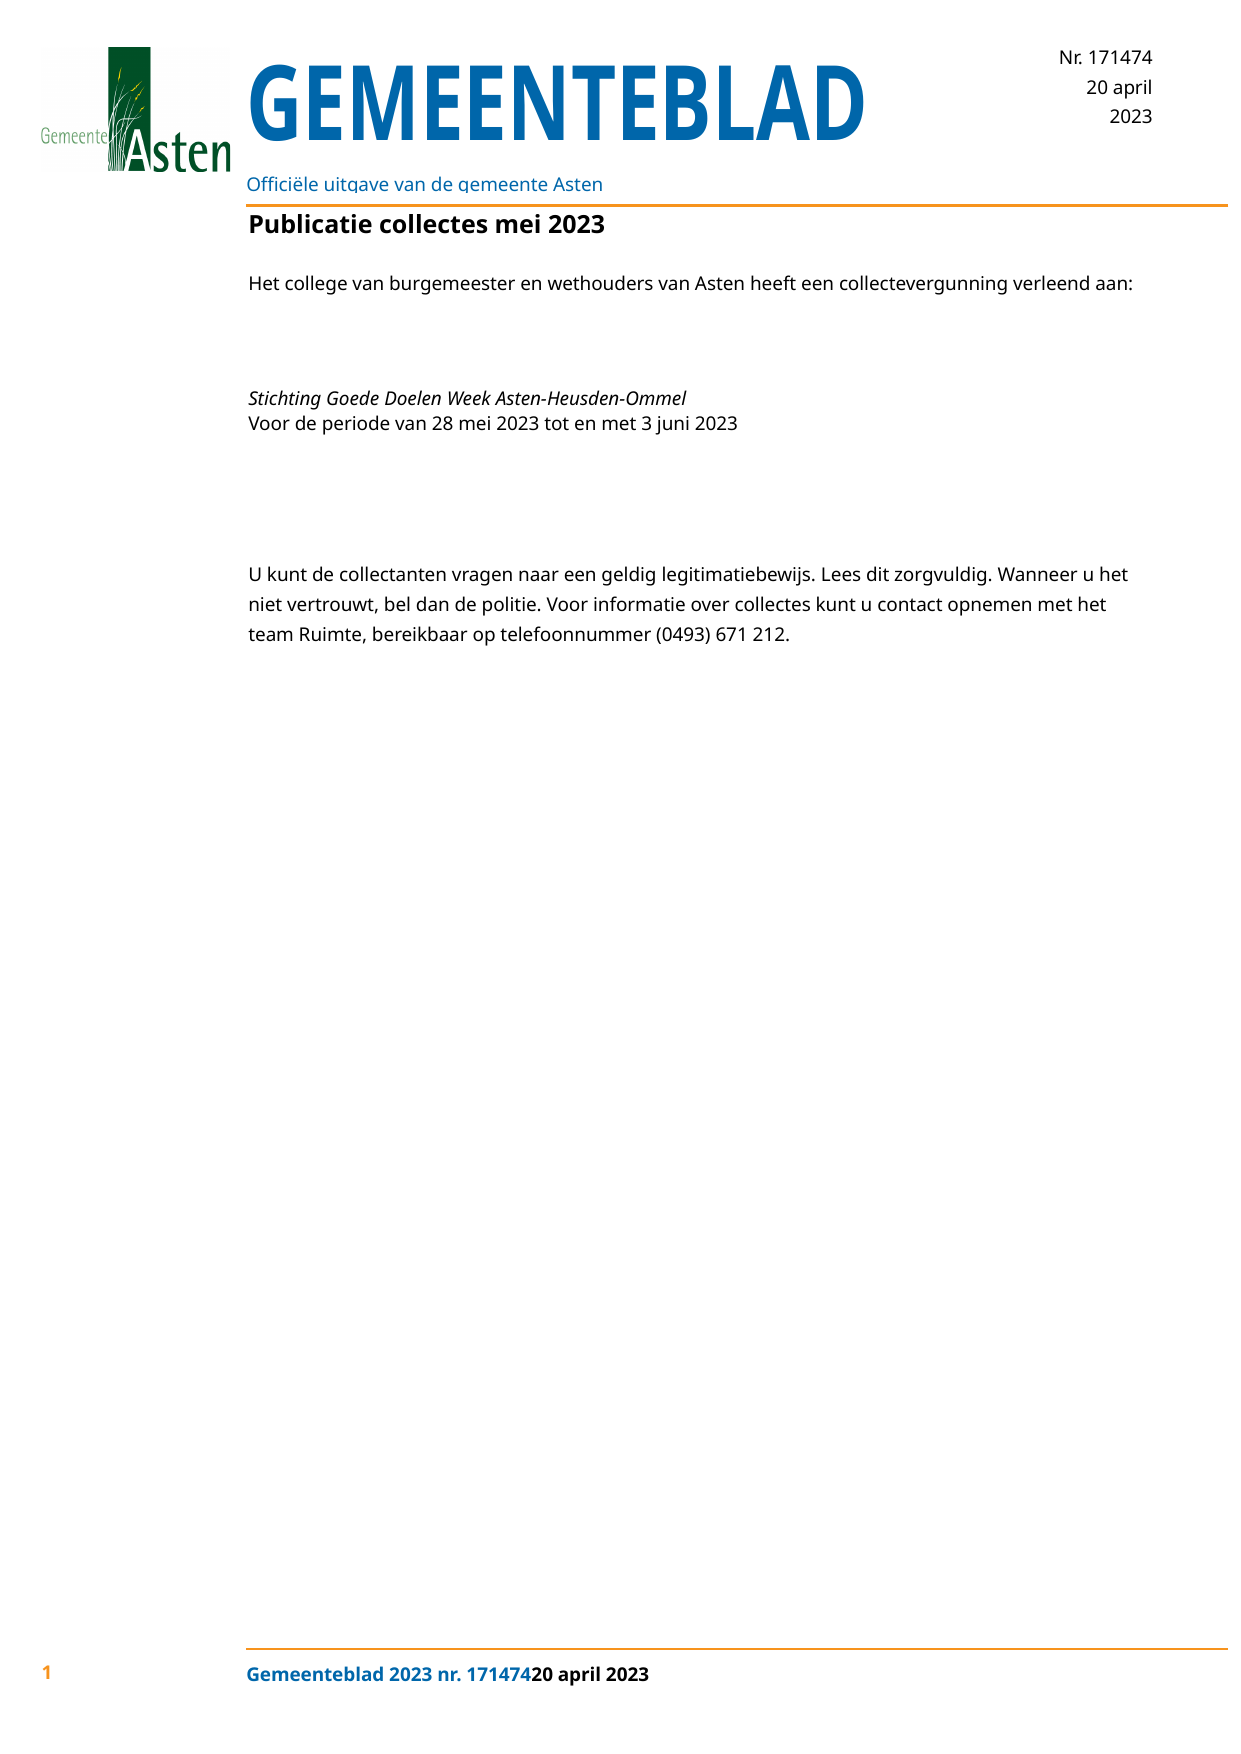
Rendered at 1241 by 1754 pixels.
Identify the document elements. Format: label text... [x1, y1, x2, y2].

text Publicatie collectes mei 2023 [248, 207, 1152, 241]
text Stichting Goede Doelen Week Asten-Heusden-Ommel [248, 385, 1152, 410]
text Het college van burgemeester en wethouders van Asten heeft een collectevergunning verleend aan: [248, 270, 1152, 296]
text U kunt de collectanten vragen naar een geldig legitimatiebewijs. Lees dit zorgvuldig. Wanneer u het niet vertrouwt, bel dan de politie. Voor informatie over collectes kunt u contact opnemen met het team Ruimte, bereikbaar op telefoonnummer (0493) 671 212. [248, 562, 1152, 647]
picture [41, 47, 231, 172]
text Voor de periode van 28 mei 2023 tot en met 3 juni 2023 [248, 410, 1152, 436]
